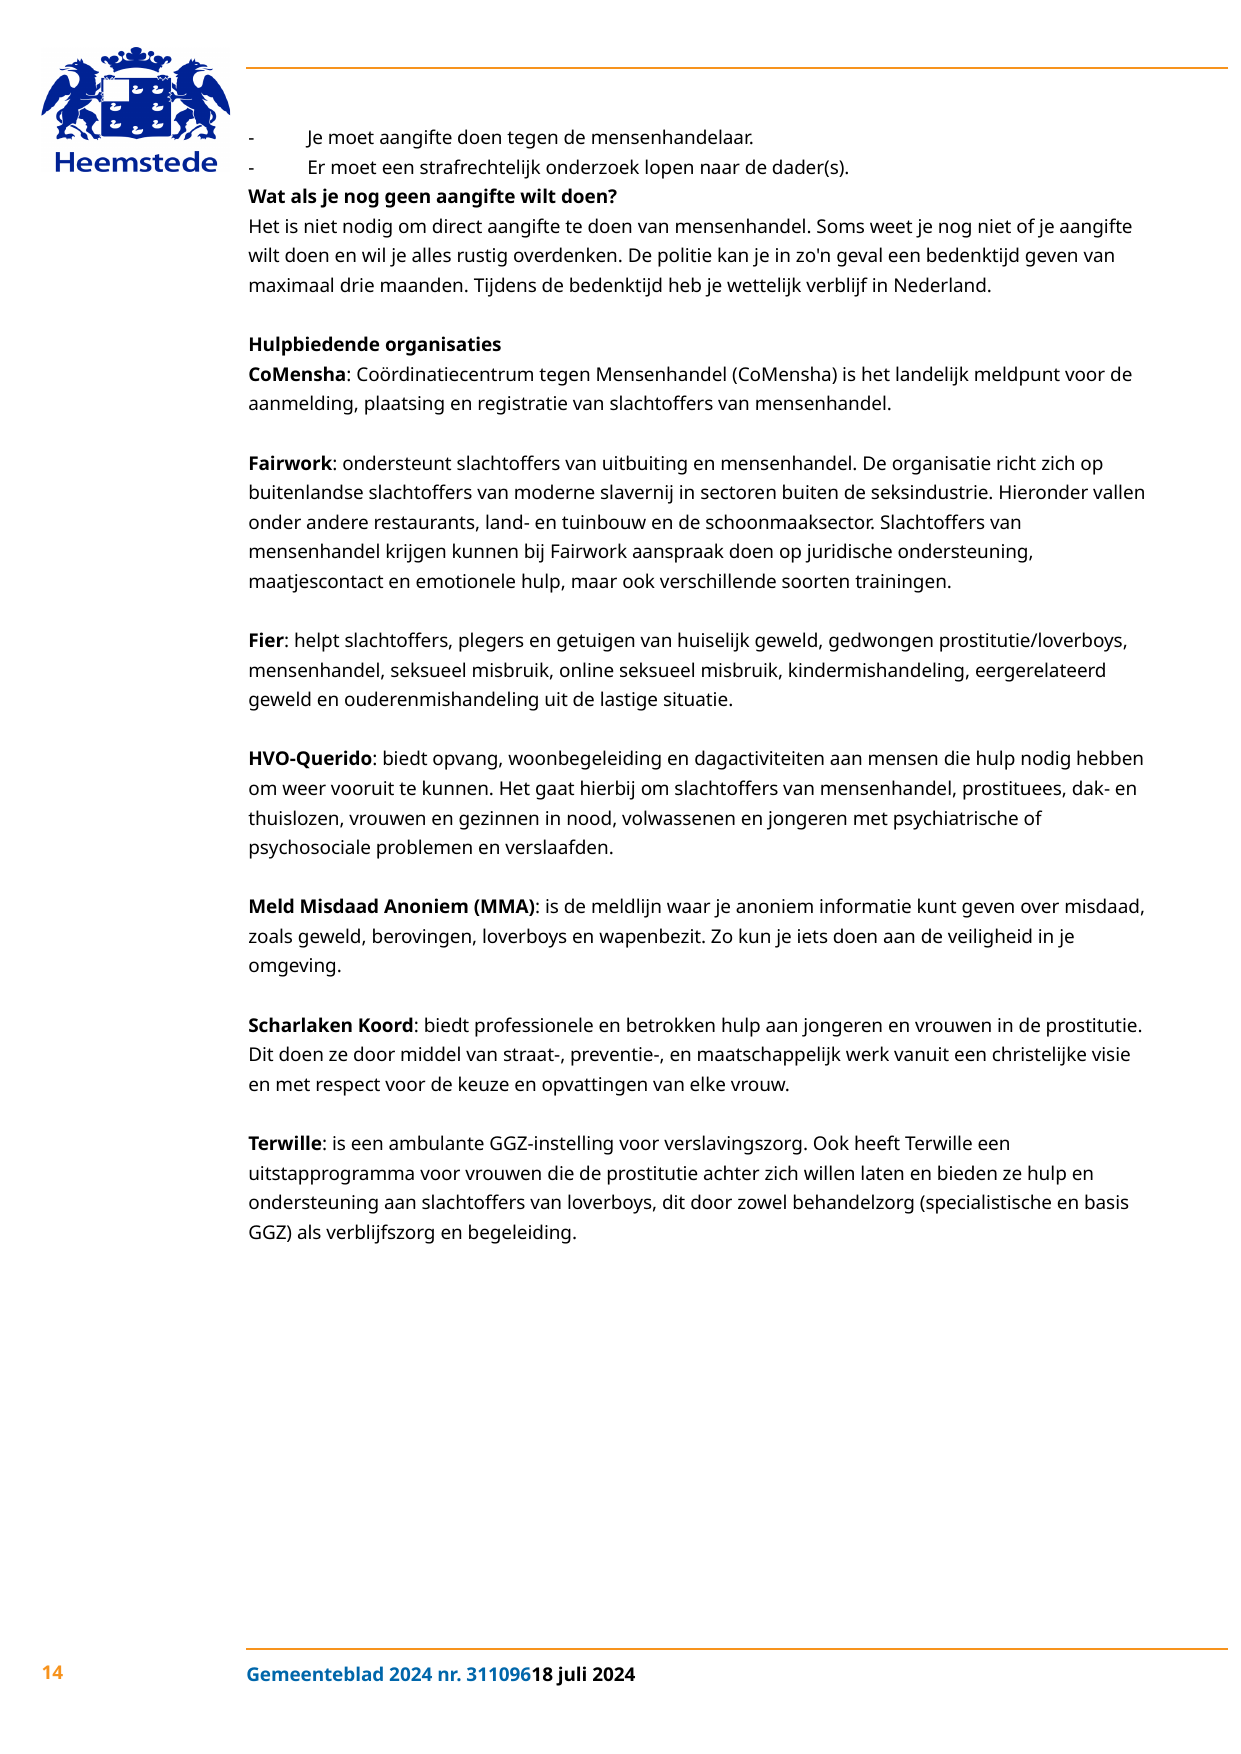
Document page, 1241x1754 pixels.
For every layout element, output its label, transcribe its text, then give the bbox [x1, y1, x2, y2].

text Het is niet nodig om direct aangifte te doen van mensenhandel. Soms weet je nog niet of je aangifte wilt doen en wil je alles rustig overdenken. De politie kan je in zo'n geval een bedenktijd geven van maximaal drie maanden. Tijdens de bedenktijd heb je wettelijk verblijf in Nederland. [248, 213, 1152, 298]
text Meld Misdaad Anoniem (MMA): is de meldlijn waar je anoniem informatie kunt geven over misdaad, zoals geweld, berovingen, loverboys en wapenbezit. Zo kun je iets doen aan de veiligheid in je omgeving. [248, 893, 1152, 978]
text Terwille: is een ambulante GGZ-instelling voor verslavingszorg. Ook heeft Terwille een uitstapprogramma voor vrouwen die de prostitutie achter zich willen laten en bieden ze hulp en ondersteuning aan slachtoffers van loverboys, dit door zowel behandelzorg (specialistische en basis GGZ) als verblijfszorg en begeleiding. [248, 1130, 1152, 1245]
text Hulpbiedende organisaties [248, 331, 1152, 357]
list Er moet een strafrechtelijk onderzoek lopen naar de dader(s). [248, 154, 1152, 180]
picture [41, 47, 231, 172]
text HVO-Querido: biedt opvang, woonbegeleiding en dagactiviteiten aan mensen die hulp nodig hebben om weer vooruit te kunnen. Het gaat hierbij om slachtoffers van mensenhandel, prostituees, dak- en thuislozen, vrouwen en gezinnen in nood, volwassenen en jongeren met psychiatrische of psychosociale problemen en verslaafden. [248, 746, 1152, 860]
text Fairwork: ondersteunt slachtoffers van uitbuiting en mensenhandel. De organisatie richt zich op buitenlandse slachtoffers van moderne slavernij in sectoren buiten de seksindustrie. Hieronder vallen onder andere restaurants, land- en tuinbouw en de schoonmaaksector. Slachtoffers van mensenhandel krijgen kunnen bij Fairwork aanspraak doen op juridische ondersteuning, maatjescontact en emotionele hulp, maar ook verschillende soorten trainingen. [248, 450, 1152, 594]
text Scharlaken Koord: biedt professionele en betrokken hulp aan jongeren en vrouwen in de prostitutie. Dit doen ze door middel van straat-, preventie-, en maatschappelijk werk vanuit een christelijke visie en met respect voor de keuze en opvattingen van elke vrouw. [248, 1012, 1152, 1097]
list Je moet aangifte doen tegen de mensenhandelaar. [248, 124, 1152, 150]
text CoMensha: Coördinatiecentrum tegen Mensenhandel (CoMensha) is het landelijk meldpunt voor de aanmelding, plaatsing en registratie van slachtoffers van mensenhandel. [248, 361, 1152, 416]
text Fier: helpt slachtoffers, plegers en getuigen van huiselijk geweld, gedwongen prostitutie/loverboys, mensenhandel, seksueel misbruik, online seksueel misbruik, kindermishandeling, eergerelateerd geweld en ouderenmishandeling uit de lastige situatie. [248, 627, 1152, 712]
text Wat als je nog geen aangifte wilt doen? [248, 183, 1152, 209]
